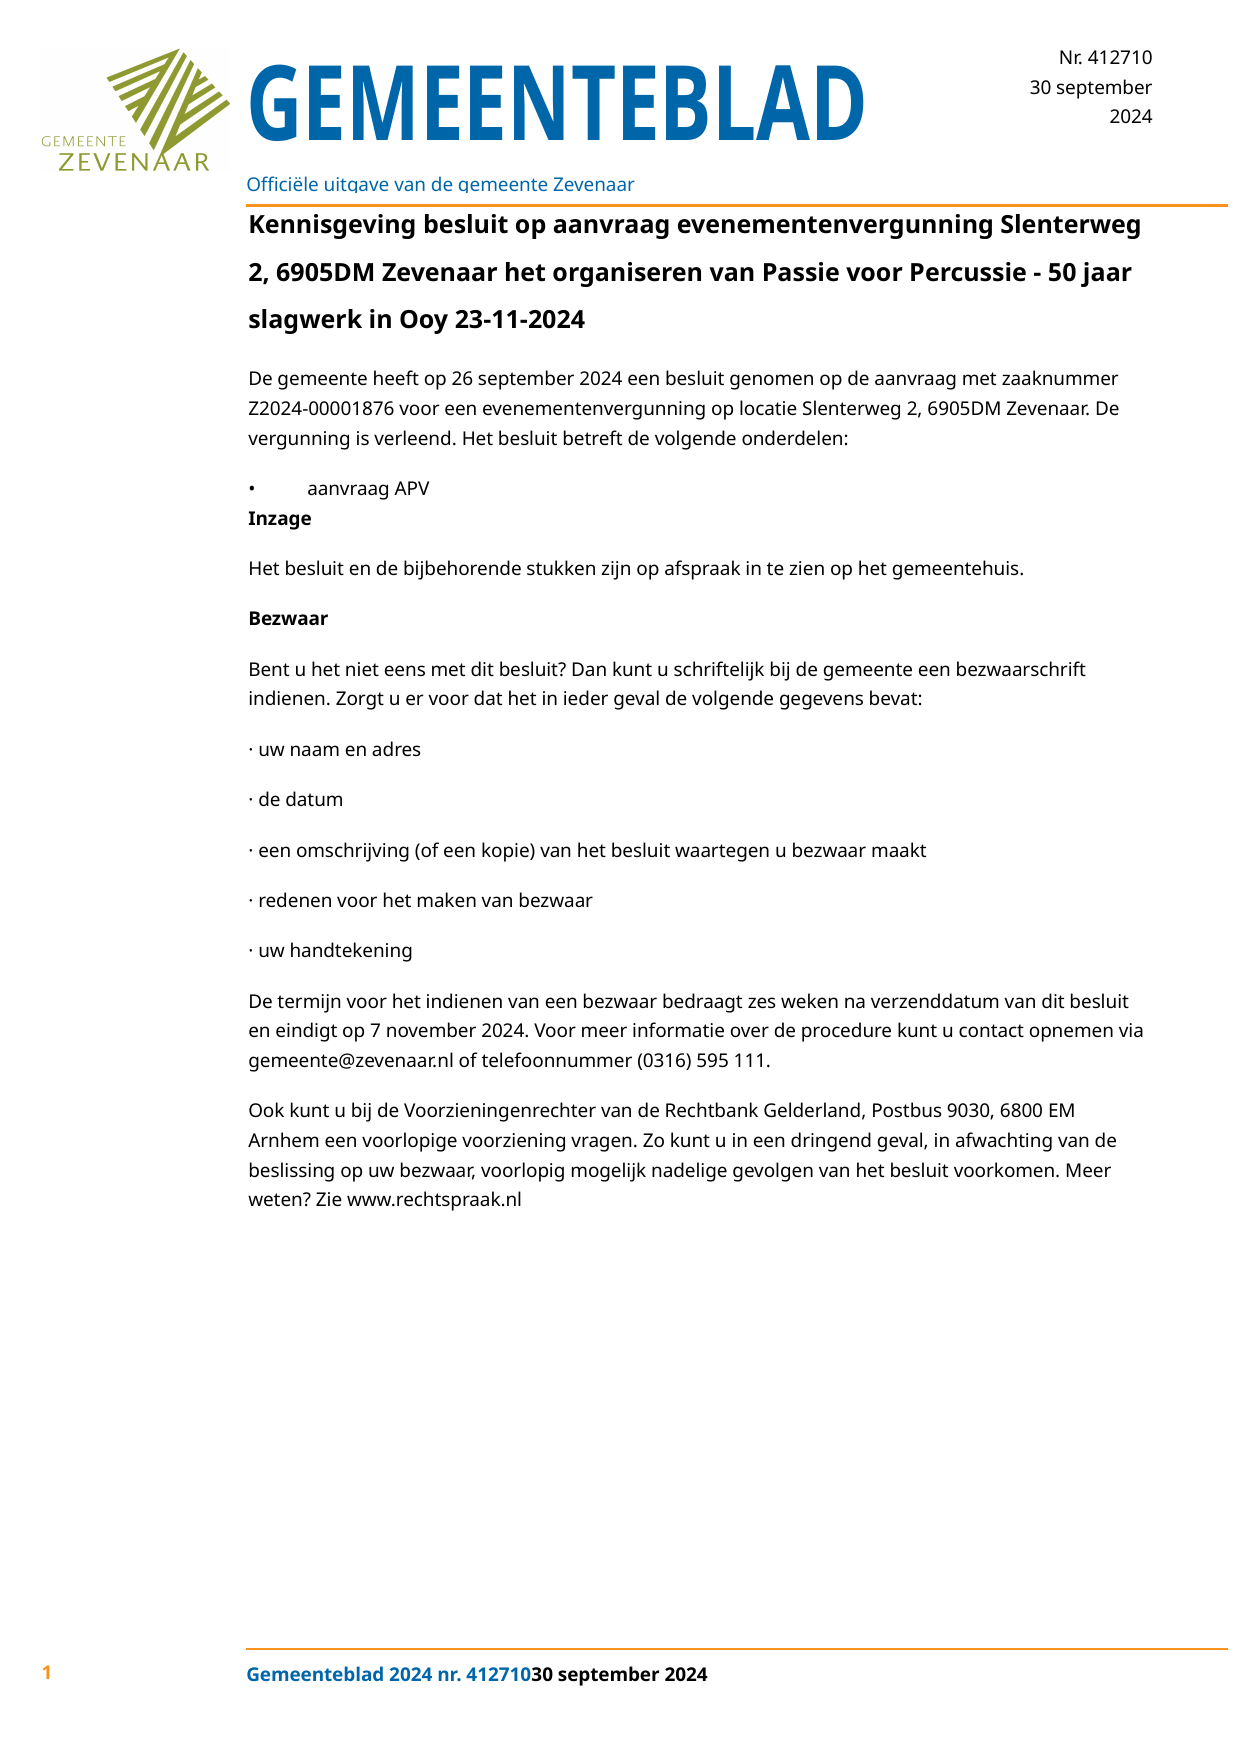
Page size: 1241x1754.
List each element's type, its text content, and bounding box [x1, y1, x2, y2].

list aanvraag APV [248, 475, 1152, 501]
text · een omschrijving (of een kopie) van het besluit waartegen u bezwaar maakt [248, 837, 1152, 862]
text Het besluit en de bijbehorende stukken zijn op afspraak in te zien op het gemeentehuis. [248, 555, 1152, 581]
text De termijn voor het indienen van een bezwaar bedraagt zes weken na verzenddatum van dit besluit en eindigt op 7 november 2024. Voor meer informatie over de procedure kunt u contact opnemen via gemeente@zevenaar.nl of telefoonnummer (0316) 595 111. [248, 988, 1152, 1073]
text · uw naam en adres [248, 736, 1152, 762]
text Kennisgeving besluit op aanvraag evenementenvergunning Slenterweg 2, 6905DM Zevenaar het organiseren van Passie voor Percussie - 50 jaar slagwerk in Ooy 23-11-2024 [248, 207, 1152, 336]
text · redenen voor het maken van bezwaar [248, 887, 1152, 913]
text Bent u het niet eens met dit besluit? Dan kunt u schriftelijk bij de gemeente een bezwaarschrift indienen. Zorgt u er voor dat het in ieder geval de volgende gegevens bevat: [248, 656, 1152, 711]
text Bezwaar [248, 606, 1152, 631]
text De gemeente heeft op 26 september 2024 een besluit genomen op de aanvraag met zaaknummer Z2024-00001876 voor een evenementenvergunning op locatie Slenterweg 2, 6905DM Zevenaar. De vergunning is verleend. Het besluit betreft de volgende onderdelen: [248, 366, 1152, 450]
picture [41, 47, 231, 172]
text · uw handtekening [248, 938, 1152, 963]
text Ook kunt u bij de Voorzieningenrechter van de Rechtbank Gelderland, Postbus 9030, 6800 EM Arnhem een voorlopige voorziening vragen. Zo kunt u in een dringend geval, in afwachting van de beslissing op uw bezwaar, voorlopig mogelijk nadelige gevolgen van het besluit voorkomen. Meer weten? Zie www.rechtspraak.nl [248, 1098, 1152, 1212]
text Inzage [248, 505, 1152, 530]
text · de datum [248, 786, 1152, 812]
